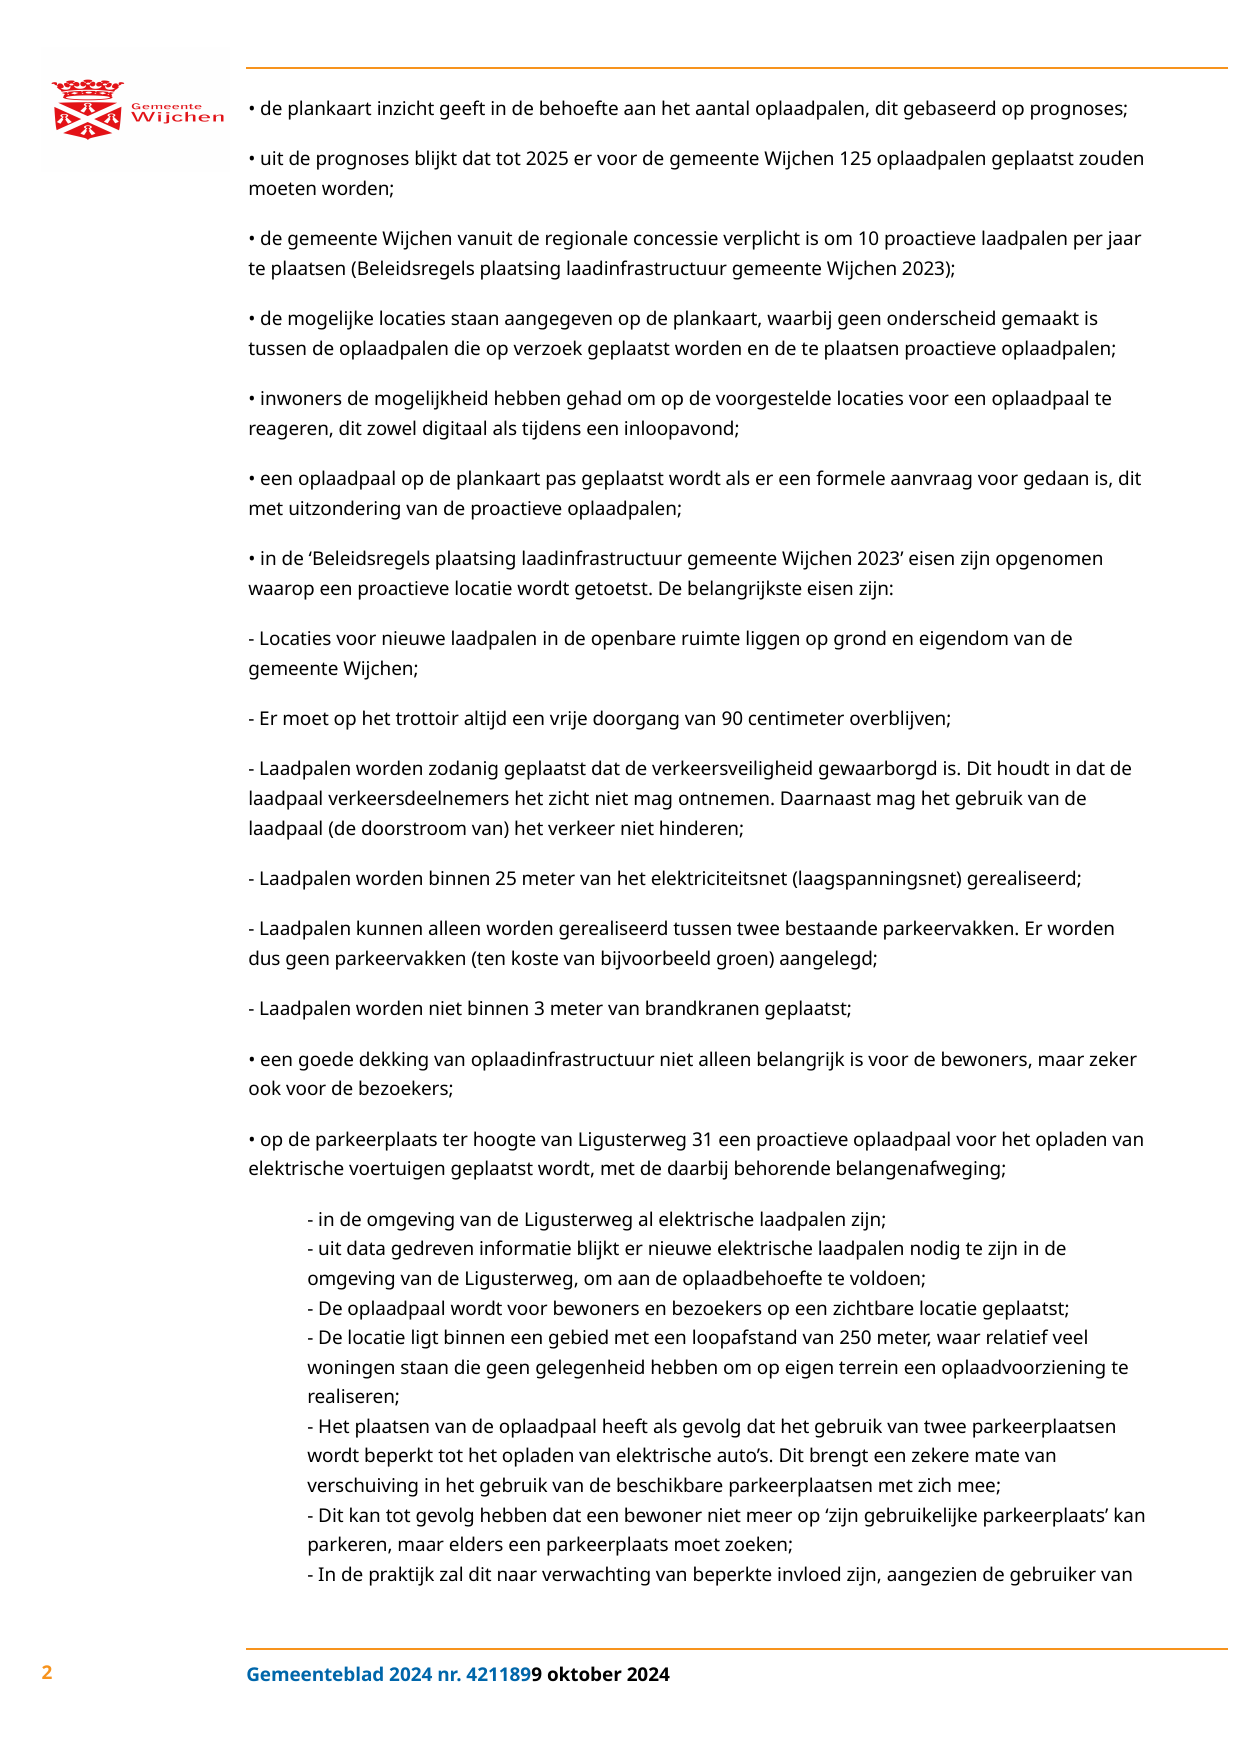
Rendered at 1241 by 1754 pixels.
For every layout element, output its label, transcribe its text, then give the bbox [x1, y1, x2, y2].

list - Dit kan tot gevolg hebben dat een bewoner niet meer op ‘zijn gebruikelijke parkeerplaats’ kan parkeren, maar elders een parkeerplaats moet zoeken; [248, 1502, 1152, 1557]
text - Laadpalen worden zodanig geplaatst dat de verkeersveiligheid gewaarborgd is. Dit houdt in dat de laadpaal verkeersdeelnemers het zicht niet mag ontnemen. Daarnaast mag het gebruik van de laadpaal (de doorstroom van) het verkeer niet hinderen; [248, 756, 1152, 841]
text - Laadpalen kunnen alleen worden gerealiseerd tussen twee bestaande parkeervakken. Er worden dus geen parkeervakken (ten koste van bijvoorbeeld groen) aangelegd; [248, 916, 1152, 971]
text • de gemeente Wijchen vanuit de regionale concessie verplicht is om 10 proactieve laadpalen per jaar te plaatsen (Beleidsregels plaatsing laadinfrastructuur gemeente Wijchen 2023); [248, 225, 1152, 281]
list - uit data gedreven informatie blijkt er nieuwe elektrische laadpalen nodig te zijn in de omgeving van de Ligusterweg, om aan de oplaadbehoefte te voldoen; [248, 1236, 1152, 1291]
list - De locatie ligt binnen een gebied met een loopafstand van 250 meter, waar relatief veel woningen staan die geen gelegenheid hebben om op eigen terrein een oplaadvoorziening te realiseren; [248, 1324, 1152, 1409]
text • de mogelijke locaties staan aangegeven op de plankaart, waarbij geen onderscheid gemaakt is tussen de oplaadpalen die op verzoek geplaatst worden en de te plaatsen proactieve oplaadpalen; [248, 305, 1152, 361]
text • inwoners de mogelijkheid hebben gehad om op de voorgestelde locaties voor een oplaadpaal te reageren, dit zowel digitaal als tijdens een inloopavond; [248, 385, 1152, 441]
text • in de ‘Beleidsregels plaatsing laadinfrastructuur gemeente Wijchen 2023’ eisen zijn opgenomen waarop een proactieve locatie wordt getoetst. De belangrijkste eisen zijn: [248, 545, 1152, 601]
text • uit de prognoses blijkt dat tot 2025 er voor de gemeente Wijchen 125 oplaadpalen geplaatst zouden moeten worden; [248, 145, 1152, 201]
text • een goede dekking van oplaadinfrastructuur niet alleen belangrijk is voor de bewoners, maar zeker ook voor de bezoekers; [248, 1046, 1152, 1101]
picture [41, 47, 231, 172]
text - Laadpalen worden niet binnen 3 meter van brandkranen geplaatst; [248, 996, 1152, 1021]
text - Laadpalen worden binnen 25 meter van het elektriciteitsnet (laagspanningsnet) gerealiseerd; [248, 865, 1152, 891]
text - Er moet op het trottoir altijd een vrije doorgang van 90 centimeter overblijven; [248, 705, 1152, 731]
text • op de parkeerplaats ter hoogte van Ligusterweg 31 een proactieve oplaadpaal voor het opladen van elektrische voertuigen geplaatst wordt, met de daarbij behorende belangenafweging; [248, 1126, 1152, 1181]
list - De oplaadpaal wordt voor bewoners en bezoekers op een zichtbare locatie geplaatst; [248, 1295, 1152, 1321]
list - Het plaatsen van de oplaadpaal heeft als gevolg dat het gebruik van twee parkeerplaatsen wordt beperkt tot het opladen van elektrische auto’s. Dit brengt een zekere mate van verschuiving in het gebruik van de beschikbare parkeerplaatsen met zich mee; [248, 1413, 1152, 1498]
text • een oplaadpaal op de plankaart pas geplaatst wordt als er een formele aanvraag voor gedaan is, dit met uitzondering van de proactieve oplaadpalen; [248, 465, 1152, 521]
text • de plankaart inzicht geeft in de behoefte aan het aantal oplaadpalen, dit gebaseerd op prognoses; [248, 95, 1152, 121]
text - Locaties voor nieuwe laadpalen in de openbare ruimte liggen op grond en eigendom van de gemeente Wijchen; [248, 625, 1152, 681]
list - in de omgeving van de Ligusterweg al elektrische laadpalen zijn; [248, 1206, 1152, 1232]
list - In de praktijk zal dit naar verwachting van beperkte invloed zijn, aangezien de gebruiker van [248, 1561, 1152, 1587]
